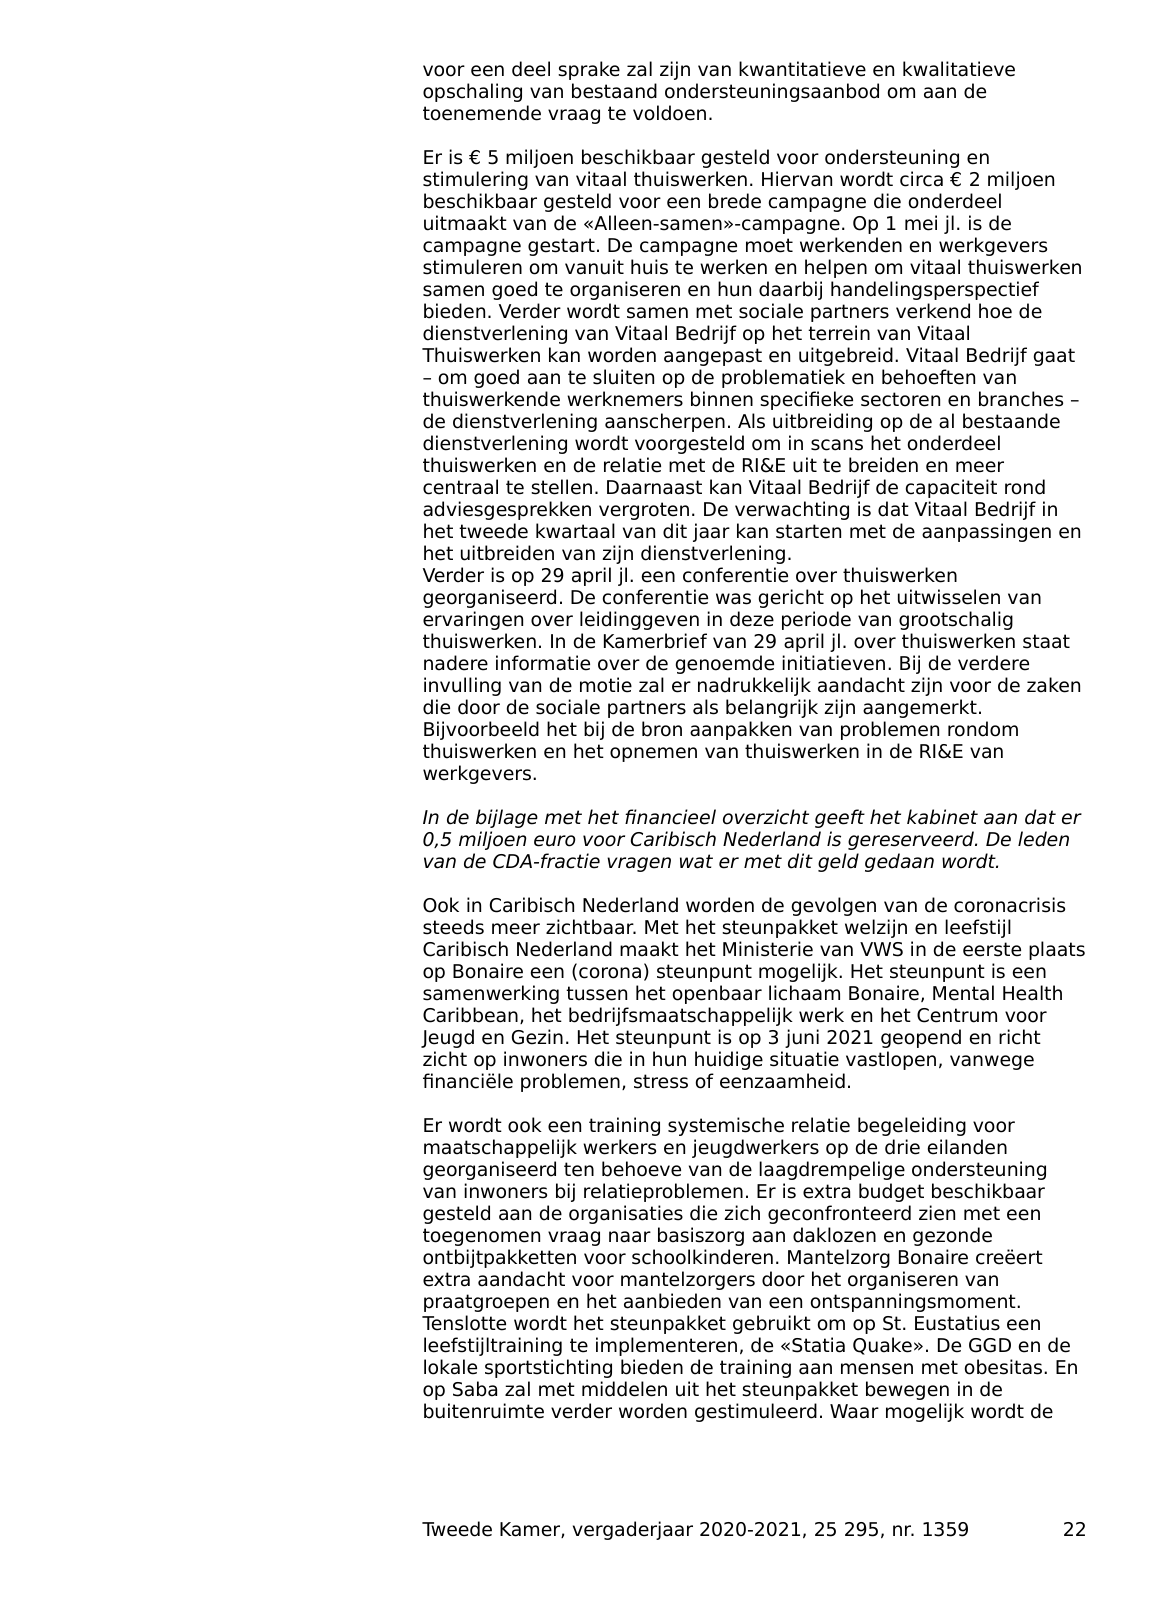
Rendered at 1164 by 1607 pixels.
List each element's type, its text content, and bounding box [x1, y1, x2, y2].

text Verder is op 29 april jl. een conferentie over thuiswerken georganiseerd. De conferentie was gericht op het uitwisselen van ervaringen over leidinggeven in deze periode van grootschalig thuiswerken. In de Kamerbrief van 29 april jl. over thuiswerken staat nadere informatie over de genoemde initiatieven. Bij de verdere invulling van de motie zal er nadrukkelijk aandacht zijn voor de zaken die door de sociale partners als belangrijk zijn aangemerkt. Bijvoorbeeld het bij de bron aanpakken van problemen rondom thuiswerken en het opnemen van thuiswerken in de RI&E van werkgevers. [422, 565, 1087, 784]
text voor een deel sprake zal zijn van kwantitatieve en kwalitatieve opschaling van bestaand ondersteuningsaanbod om aan de toenemende vraag te voldoen. [422, 59, 1087, 125]
text Er wordt ook een training systemische relatie begeleiding voor maatschappelijk werkers en jeugdwerkers op de drie eilanden georganiseerd ten behoeve van de laagdrempelige ondersteuning van inwoners bij relatieproblemen. Er is extra budget beschikbaar gesteld aan de organisaties die zich geconfronteerd zien met een toegenomen vraag naar basiszorg aan daklozen en gezonde ontbijtpakketten voor schoolkinderen. Mantelzorg Bonaire creëert extra aandacht voor mantelzorgers door het organiseren van praatgroepen en het aanbieden van een ontspanningsmoment. Tenslotte wordt het steunpakket gebruikt om op St. Eustatius een leefstijltraining te implementeren, de «Statia Quake». De GGD en de lokale sportstichting bieden de training aan mensen met obesitas. En op Saba zal met middelen uit het steunpakket bewegen in de buitenruimte verder worden gestimuleerd. Waar mogelijk wordt de [422, 1115, 1087, 1423]
text In de bijlage met het financieel overzicht geeft het kabinet aan dat er 0,5 miljoen euro voor Caribisch Nederland is gereserveerd. De leden van de CDA-fractie vragen wat er met dit geld gedaan wordt. [422, 807, 1087, 873]
text Ook in Caribisch Nederland worden de gevolgen van de coronacrisis steeds meer zichtbaar. Met het steunpakket welzijn en leefstijl Caribisch Nederland maakt het Ministerie van VWS in de eerste plaats op Bonaire een (corona) steunpunt mogelijk. Het steunpunt is een samenwerking tussen het openbaar lichaam Bonaire, Mental Health Caribbean, het bedrijfsmaatschappelijk werk en het Centrum voor Jeugd en Gezin. Het steunpunt is op 3 juni 2021 geopend en richt zicht op inwoners die in hun huidige situatie vastlopen, vanwege financiële problemen, stress of eenzaamheid. [422, 895, 1087, 1093]
text Er is € 5 miljoen beschikbaar gesteld voor ondersteuning en stimulering van vitaal thuiswerken. Hiervan wordt circa € 2 miljoen beschikbaar gesteld voor een brede campagne die onderdeel uitmaakt van de «Alleen-samen»-campagne. Op 1 mei jl. is de campagne gestart. De campagne moet werkenden en werkgevers stimuleren om vanuit huis te werken en helpen om vitaal thuiswerken samen goed te organiseren en hun daarbij handelingsperspectief bieden. Verder wordt samen met sociale partners verkend hoe de dienstverlening van Vitaal Bedrijf op het terrein van Vitaal Thuiswerken kan worden aangepast en uitgebreid. Vitaal Bedrijf gaat – om goed aan te sluiten op de problematiek en behoeften van thuiswerkende werknemers binnen specifieke sectoren en branches – de dienstverlening aanscherpen. Als uitbreiding op de al bestaande dienstverlening wordt voorgesteld om in scans het onderdeel thuiswerken en de relatie met de RI&E uit te breiden en meer centraal te stellen. Daarnaast kan Vitaal Bedrijf de capaciteit rond adviesgesprekken vergroten. De verwachting is dat Vitaal Bedrijf in het tweede kwartaal van dit jaar kan starten met de aanpassingen en het uitbreiden van zijn dienstverlening. [422, 147, 1087, 565]
